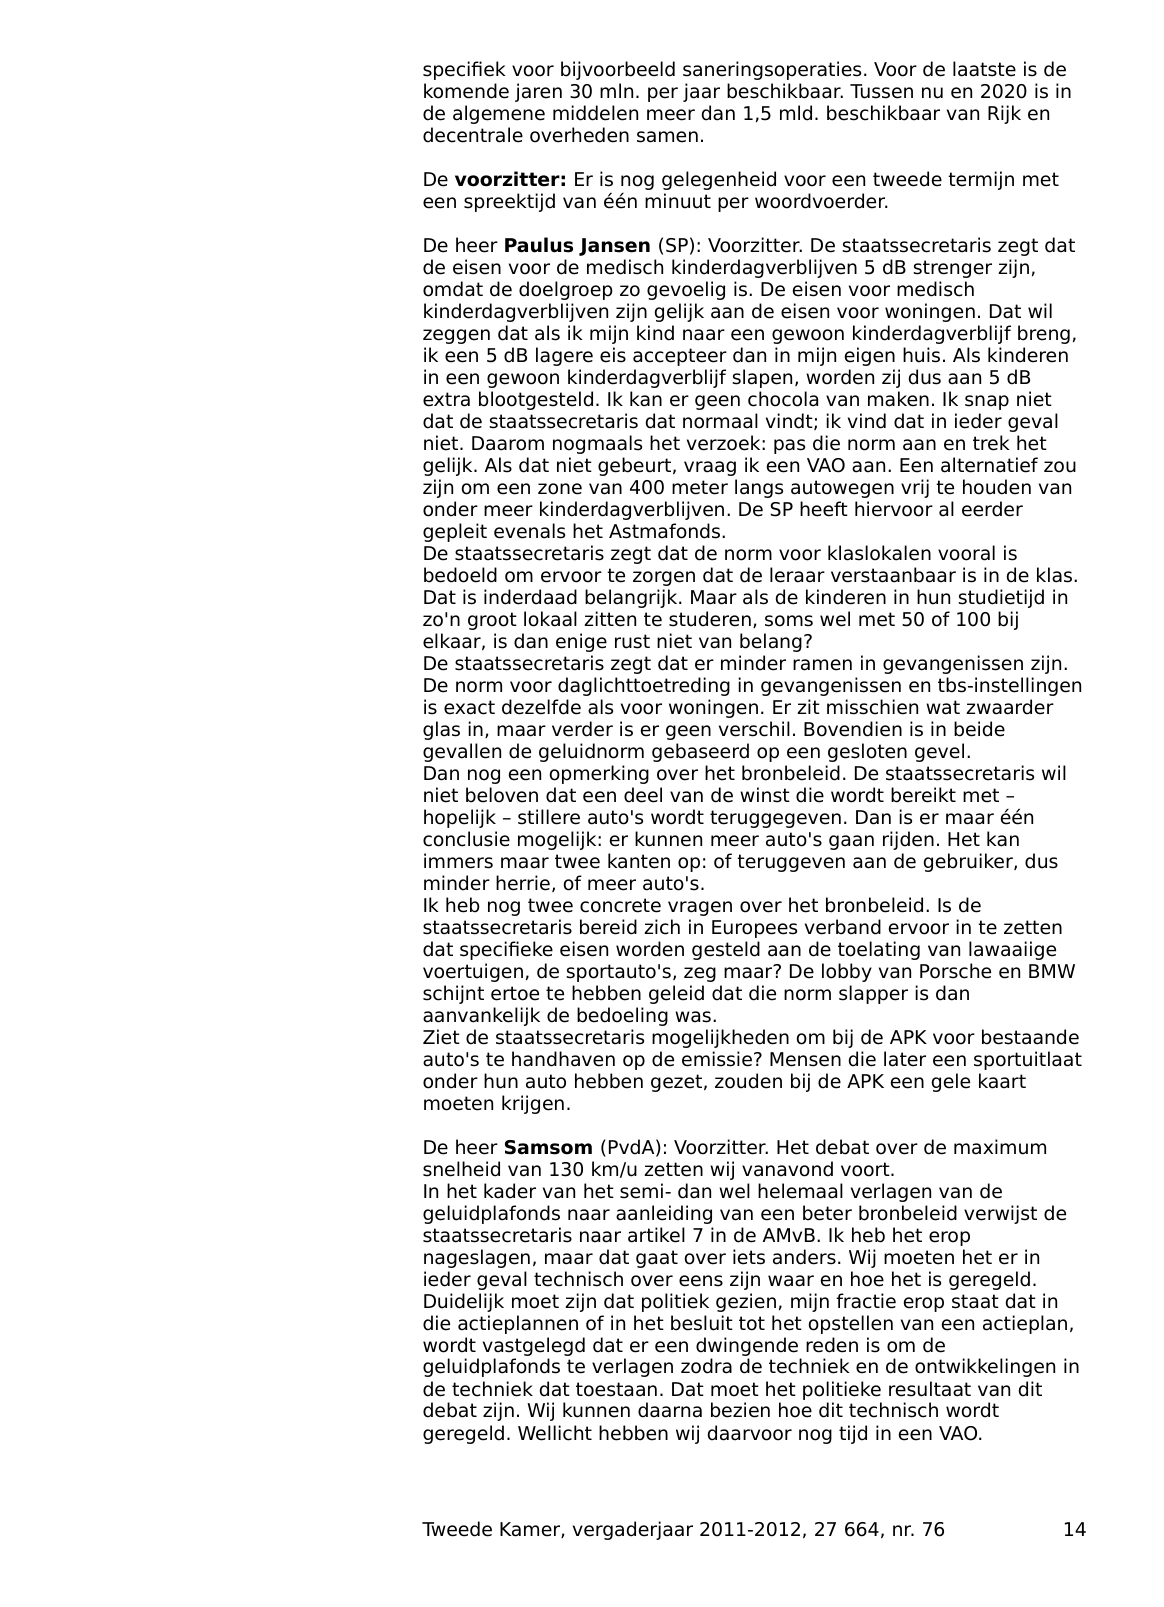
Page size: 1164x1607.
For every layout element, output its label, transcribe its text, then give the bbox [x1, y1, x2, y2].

text Ziet de staatssecretaris mogelijkheden om bij de APK voor bestaande auto's te handhaven op de emissie? Mensen die later een sportuitlaat onder hun auto hebben gezet, zouden bij de APK een gele kaart moeten krijgen. [422, 1027, 1087, 1114]
text Dan nog een opmerking over het bronbeleid. De staatssecretaris wil niet beloven dat een deel van de winst die wordt bereikt met – hopelijk – stillere auto's wordt teruggegeven. Dan is er maar één conclusie mogelijk: er kunnen meer auto's gaan rijden. Het kan immers maar twee kanten op: of teruggeven aan de gebruiker, dus minder herrie, of meer auto's. [422, 763, 1087, 895]
text Ik heb nog twee concrete vragen over het bronbeleid. Is de staatssecretaris bereid zich in Europees verband ervoor in te zetten dat specifieke eisen worden gesteld aan de toelating van lawaaiige voertuigen, de sportauto's, zeg maar? De lobby van Porsche en BMW schijnt ertoe te hebben geleid dat die norm slapper is dan aanvankelijk de bedoeling was. [422, 895, 1087, 1027]
text De voorzitter: Er is nog gelegenheid voor een tweede termijn met een spreektijd van één minuut per woordvoerder. [422, 169, 1087, 213]
text De staatssecretaris zegt dat er minder ramen in gevangenissen zijn. De norm voor daglichttoetreding in gevangenissen en tbs-instellingen is exact dezelfde als voor woningen. Er zit misschien wat zwaarder glas in, maar verder is er geen verschil. Bovendien is in beide gevallen de geluidnorm gebaseerd op een gesloten gevel. [422, 653, 1087, 763]
text De heer Paulus Jansen (SP): Voorzitter. De staatssecretaris zegt dat de eisen voor de medisch kinderdagverblijven 5 dB strenger zijn, omdat de doelgroep zo gevoelig is. De eisen voor medisch kinderdagverblijven zijn gelijk aan de eisen voor woningen. Dat wil zeggen dat als ik mijn kind naar een gewoon kinderdagverblijf breng, ik een 5 dB lagere eis accepteer dan in mijn eigen huis. Als kinderen in een gewoon kinderdagverblijf slapen, worden zij dus aan 5 dB extra blootgesteld. Ik kan er geen chocola van maken. Ik snap niet dat de staatssecretaris dat normaal vindt; ik vind dat in ieder geval niet. Daarom nogmaals het verzoek: pas die norm aan en trek het gelijk. Als dat niet gebeurt, vraag ik een VAO aan. Een alternatief zou zijn om een zone van 400 meter langs autowegen vrij te houden van onder meer kinderdagverblijven. De SP heeft hiervoor al eerder gepleit evenals het Astmafonds. [422, 235, 1087, 543]
text De heer Samsom (PvdA): Voorzitter. Het debat over de maximum snelheid van 130 km/u zetten wij vanavond voort. [422, 1137, 1087, 1181]
text specifiek voor bijvoorbeeld saneringsoperaties. Voor de laatste is de komende jaren 30 mln. per jaar beschikbaar. Tussen nu en 2020 is in de algemene middelen meer dan 1,5 mld. beschikbaar van Rijk en decentrale overheden samen. [422, 59, 1087, 147]
text In het kader van het semi- dan wel helemaal verlagen van de geluidplafonds naar aanleiding van een beter bronbeleid verwijst de staatssecretaris naar artikel 7 in de AMvB. Ik heb het erop nageslagen, maar dat gaat over iets anders. Wij moeten het er in ieder geval technisch over eens zijn waar en hoe het is geregeld. Duidelijk moet zijn dat politiek gezien, mijn fractie erop staat dat in die actieplannen of in het besluit tot het opstellen van een actieplan, wordt vastgelegd dat er een dwingende reden is om de geluidplafonds te verlagen zodra de techniek en de ontwikkelingen in de techniek dat toestaan. Dat moet het politieke resultaat van dit debat zijn. Wij kunnen daarna bezien hoe dit technisch wordt geregeld. Wellicht hebben wij daarvoor nog tijd in een VAO. [422, 1181, 1087, 1444]
text De staatssecretaris zegt dat de norm voor klaslokalen vooral is bedoeld om ervoor te zorgen dat de leraar verstaanbaar is in de klas. Dat is inderdaad belangrijk. Maar als de kinderen in hun studietijd in zo'n groot lokaal zitten te studeren, soms wel met 50 of 100 bij elkaar, is dan enige rust niet van belang? [422, 543, 1087, 653]
